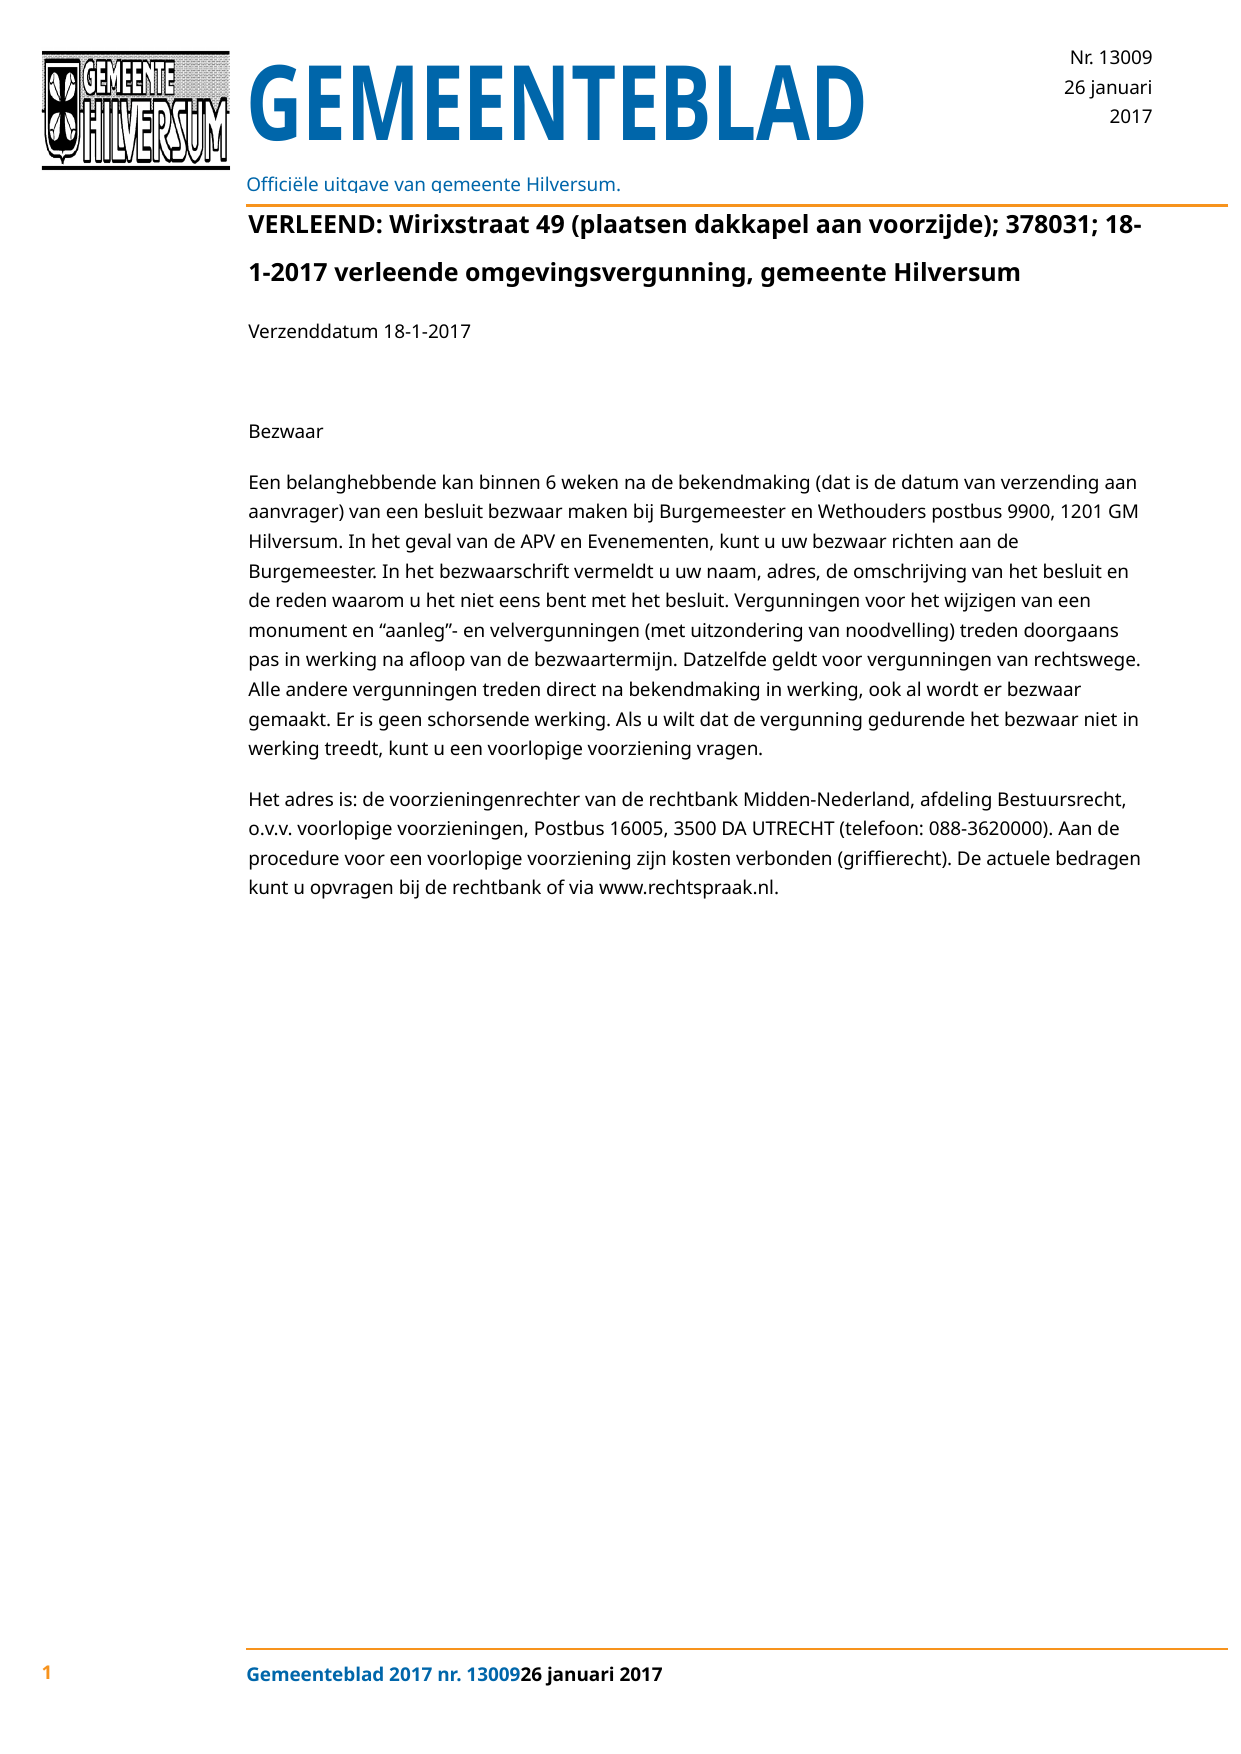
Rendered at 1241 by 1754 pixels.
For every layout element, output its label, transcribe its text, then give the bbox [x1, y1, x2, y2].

picture [41, 47, 231, 172]
text Verzenddatum 18-1-2017 [248, 318, 1152, 344]
text Het adres is: de voorzieningenrechter van de rechtbank Midden-Nederland, afdeling Bestuursrecht, o.v.v. voorlopige voorzieningen, Postbus 16005, 3500 DA UTRECHT (telefoon: 088-3620000). Aan de procedure voor een voorlopige voorziening zijn kosten verbonden (griffierecht). De actuele bedragen kunt u opvragen bij de rechtbank of via www.rechtspraak.nl. [248, 786, 1152, 900]
text VERLEEND: Wirixstraat 49 (plaatsen dakkapel aan voorzijde); 378031; 18-1-2017 verleende omgevingsvergunning, gemeente Hilversum [248, 207, 1152, 288]
text Bezwaar [248, 419, 1152, 444]
text Een belanghebbende kan binnen 6 weken na de bekendmaking (dat is de datum van verzending aan aanvrager) van een besluit bezwaar maken bij Burgemeester en Wethouders postbus 9900, 1201 GM Hilversum. In het geval van de APV en Evenementen, kunt u uw bezwaar richten aan de Burgemeester. In het bezwaarschrift vermeldt u uw naam, adres, de omschrijving van het besluit en de reden waarom u het niet eens bent met het besluit. Vergunningen voor het wijzigen van een monument en “aanleg”- en velvergunningen (met uitzondering van noodvelling) treden doorgaans pas in werking na afloop van de bezwaartermijn. Datzelfde geldt voor vergunningen van rechtswege. Alle andere vergunningen treden direct na bekendmaking in werking, ook al wordt er bezwaar gemaakt. Er is geen schorsende werking. Als u wilt dat de vergunning gedurende het bezwaar niet in werking treedt, kunt u een voorlopige voorziening vragen. [248, 469, 1152, 761]
